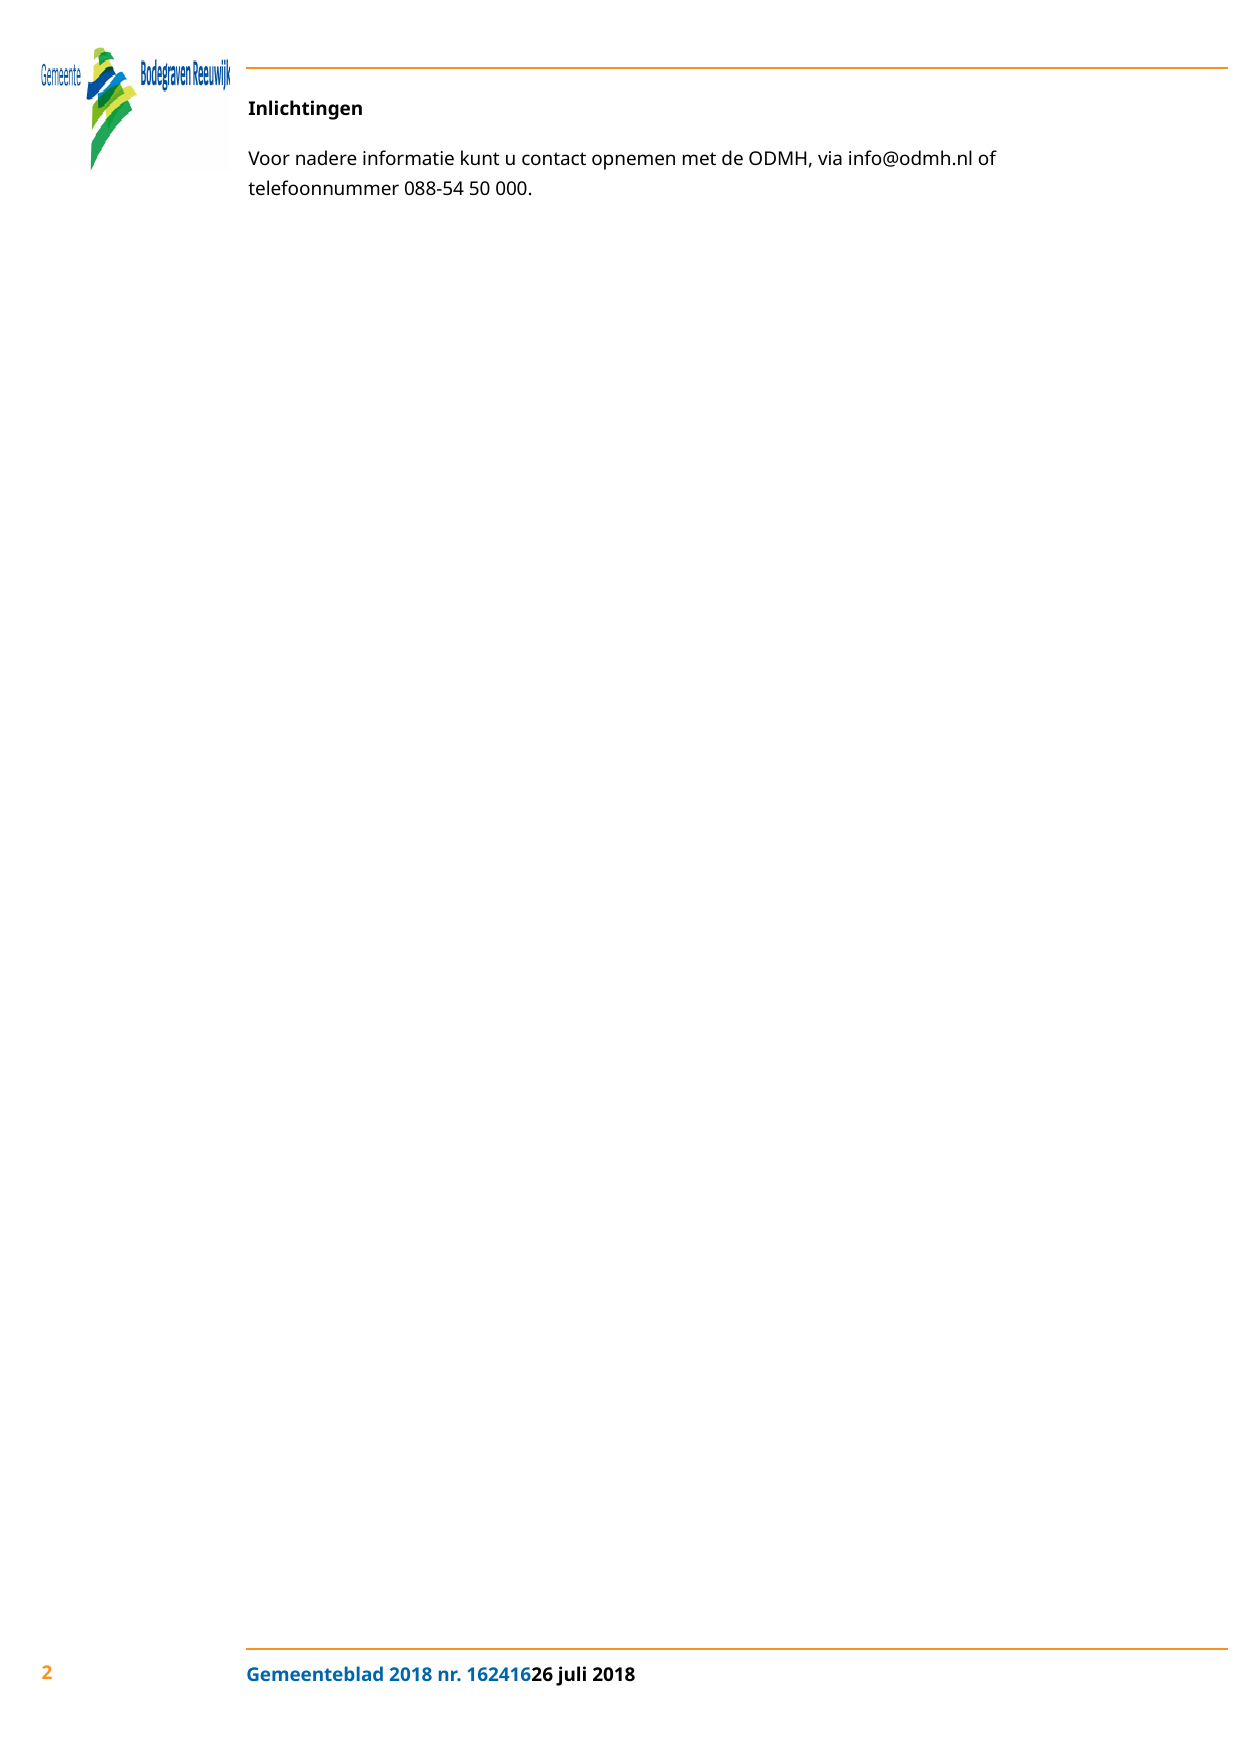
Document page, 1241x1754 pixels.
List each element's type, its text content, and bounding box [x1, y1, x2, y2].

picture [41, 47, 231, 172]
text Inlichtingen [248, 95, 1152, 121]
text Voor nadere informatie kunt u contact opnemen met de ODMH, via info@odmh.nl of telefoonnummer 088-54 50 000. [248, 145, 1152, 201]
